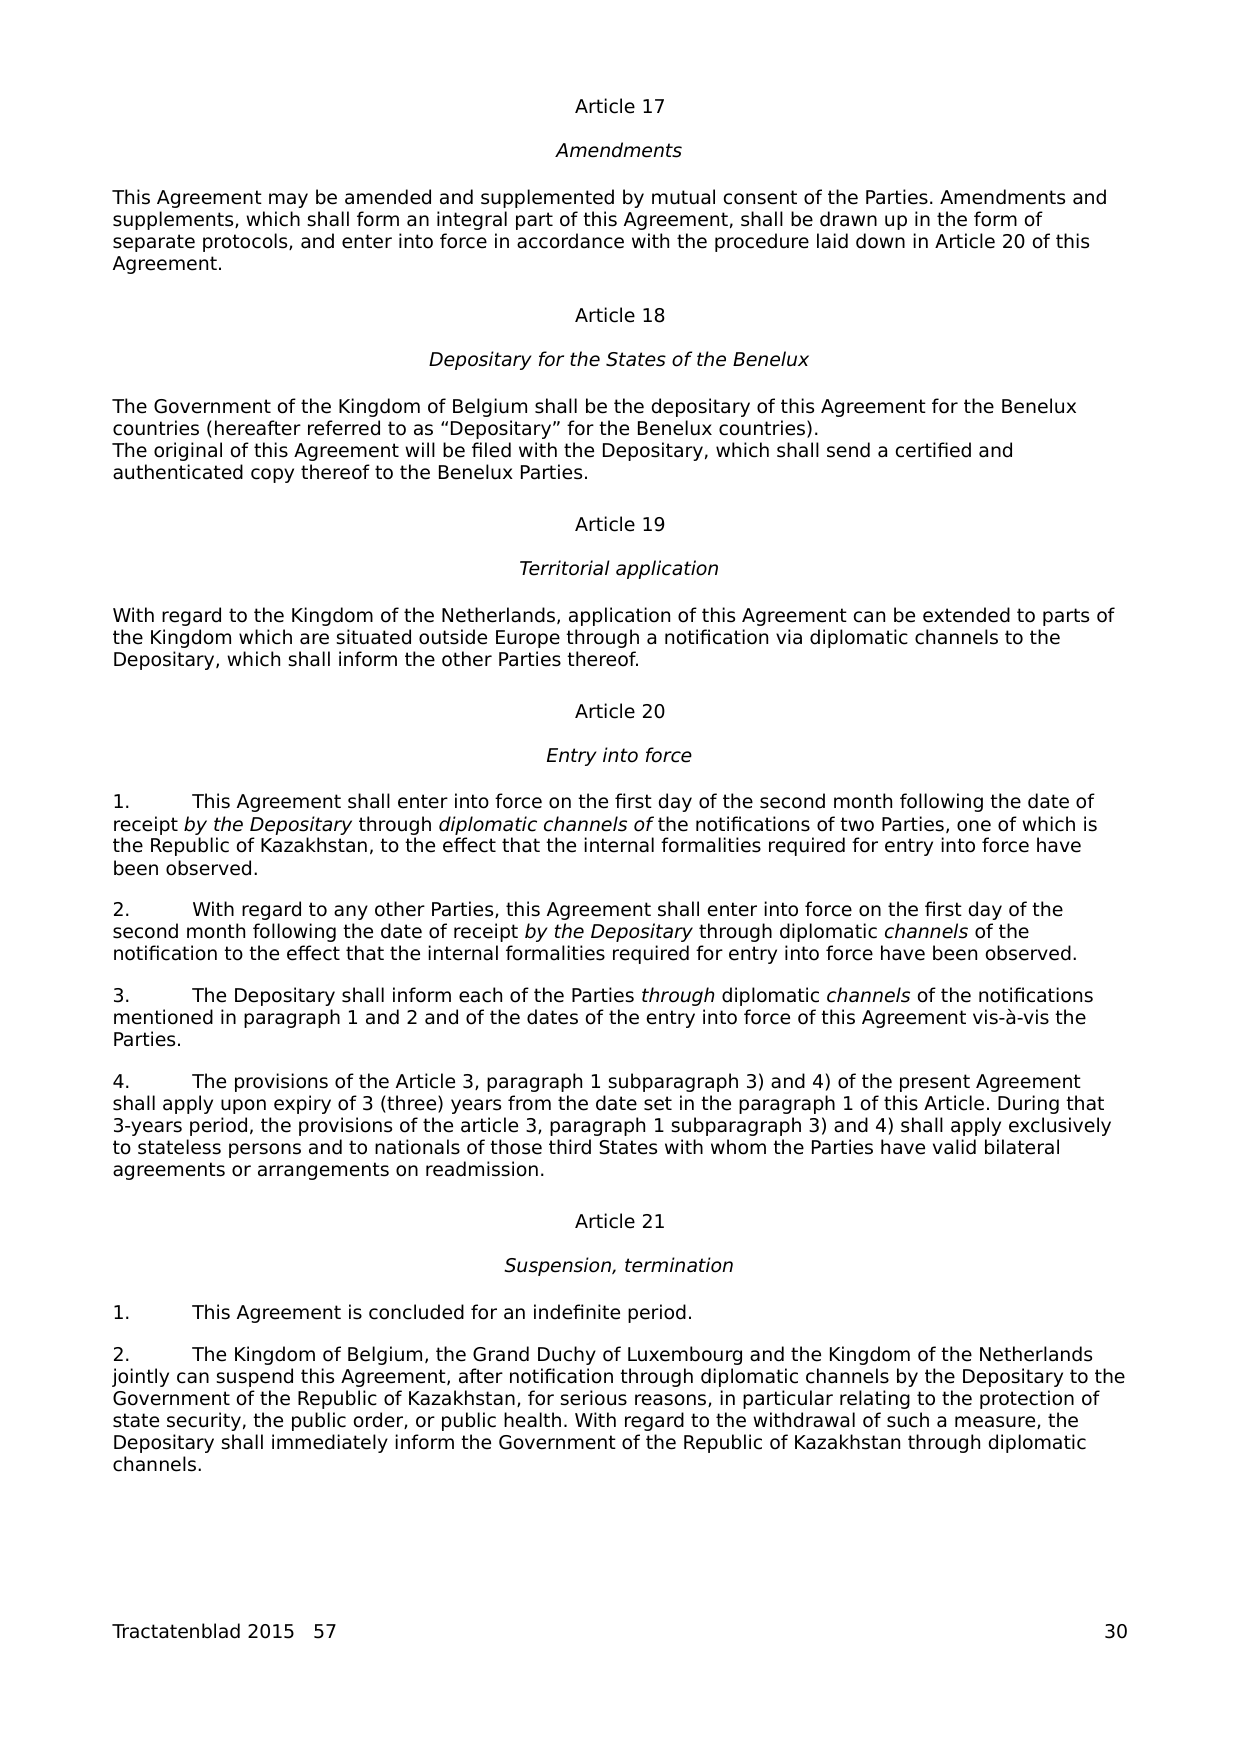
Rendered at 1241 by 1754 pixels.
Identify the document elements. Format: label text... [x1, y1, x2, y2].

text The Government of the Kingdom of Belgium shall be the depositary of this Agreement for the Benelux countries (hereafter referred to as “Depositary” for the Benelux countries). [112, 396, 1128, 440]
text 1. This Agreement shall enter into force on the first day of the second month following the date of receipt by the Depositary through diplomatic channels of the notifications of two Parties, one of which is the Republic of Kazakhstan, to the effect that the internal formalities required for entry into force have been observed. [112, 791, 1128, 879]
text With regard to the Kingdom of the Netherlands, application of this Agreement can be extended to parts of the Kingdom which are situated outside Europe through a notification via diplomatic channels to the Depositary, which shall inform the other Parties thereof. [112, 604, 1128, 671]
subtitle Article 21 Suspension, termination [112, 1211, 1128, 1277]
subtitle Article 18 Depositary for the States of the Benelux [112, 305, 1128, 371]
subtitle Article 19 Territorial application [112, 514, 1128, 579]
text The original of this Agreement will be filed with the Depositary, which shall send a certified and authenticated copy thereof to the Benelux Parties. [112, 440, 1128, 484]
text 2. The Kingdom of Belgium, the Grand Duchy of Luxembourg and the Kingdom of the Netherlands jointly can suspend this Agreement, after notification through diplomatic channels by the Depositary to the Government of the Republic of Kazakhstan, for serious reasons, in particular relating to the protection of state security, the public order, or public health. With regard to the withdrawal of such a measure, the Depositary shall immediately inform the Government of the Republic of Kazakhstan through diplomatic channels. [112, 1344, 1128, 1476]
text 1. This Agreement is concluded for an indefinite period. [112, 1302, 1128, 1324]
text This Agreement may be amended and supplemented by mutual consent of the Parties. Amendments and supplements, which shall form an integral part of this Agreement, shall be drawn up in the form of separate protocols, and enter into force in accordance with the procedure laid down in Article 20 of this Agreement. [112, 187, 1128, 275]
text 3. The Depositary shall inform each of the Parties through diplomatic channels of the notifications mentioned in paragraph 1 and 2 and of the dates of the entry into force of this Agreement vis-à-vis the Parties. [112, 985, 1128, 1051]
subtitle Article 17 Amendments [112, 96, 1128, 162]
text 4. The provisions of the Article 3, paragraph 1 subparagraph 3) and 4) of the present Agreement shall apply upon expiry of 3 (three) years from the date set in the paragraph 1 of this Article. During that 3-years period, the provisions of the article 3, paragraph 1 subparagraph 3) and 4) shall apply exclusively to stateless persons and to nationals of those third States with whom the Parties have valid bilateral agreements or arrangements on readmission. [112, 1071, 1128, 1181]
text 2. With regard to any other Parties, this Agreement shall enter into force on the first day of the second month following the date of receipt by the Depositary through diplomatic channels of the notification to the effect that the internal formalities required for entry into force have been observed. [112, 899, 1128, 965]
subtitle Article 20 Entry into force [112, 701, 1128, 766]
